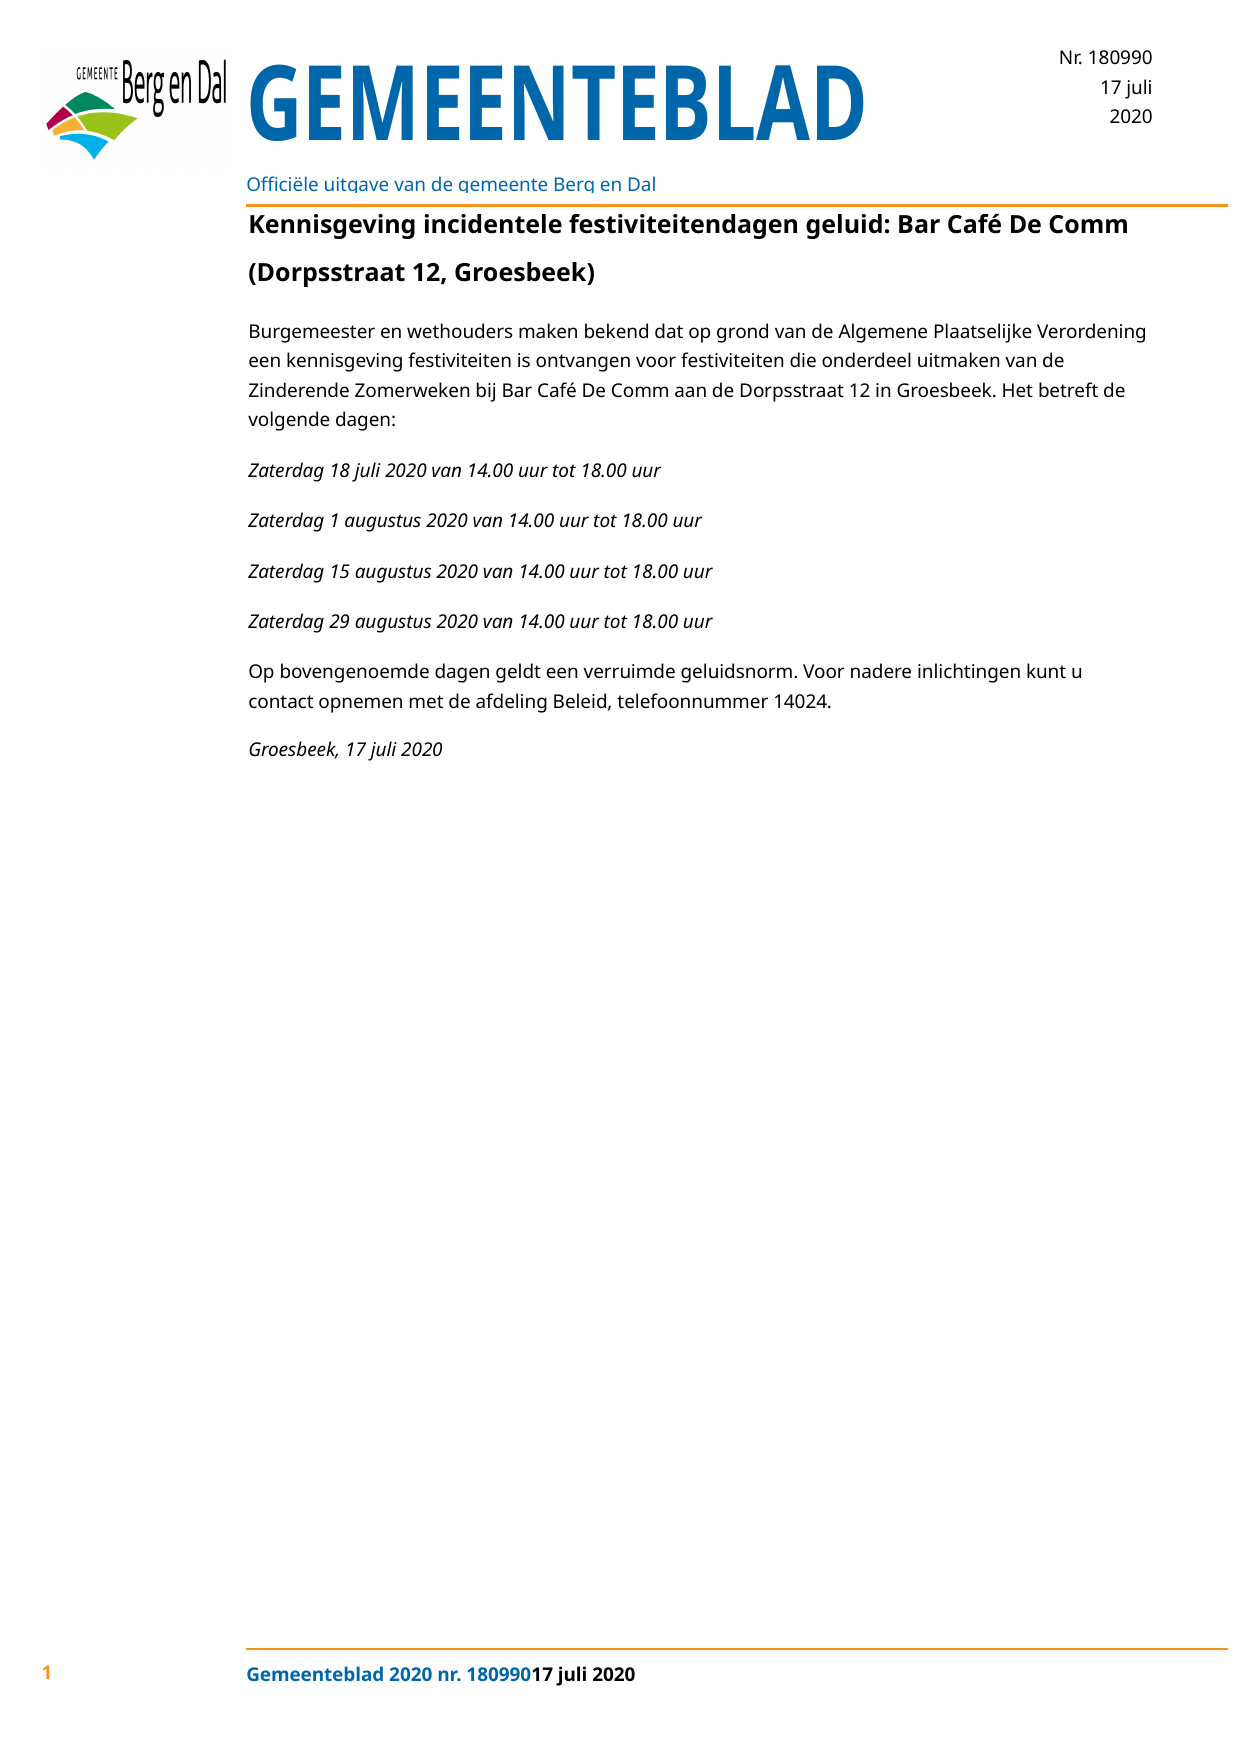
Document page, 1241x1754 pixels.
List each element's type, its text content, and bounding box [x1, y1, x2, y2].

text Zaterdag 18 juli 2020 van 14.00 uur tot 18.00 uur [248, 457, 1152, 483]
text Kennisgeving incidentele festiviteitendagen geluid: Bar Café De Comm (Dorpsstraat 12, Groesbeek) [248, 207, 1152, 288]
text Zaterdag 29 augustus 2020 van 14.00 uur tot 18.00 uur [248, 608, 1152, 634]
text Op bovengenoemde dagen geldt een verruimde geluidsnorm. Voor nadere inlichtingen kunt u contact opnemen met de afdeling Beleid, telefoonnummer 14024. [248, 659, 1152, 714]
text Zaterdag 1 augustus 2020 van 14.00 uur tot 18.00 uur [248, 507, 1152, 533]
text Zaterdag 15 augustus 2020 van 14.00 uur tot 18.00 uur [248, 558, 1152, 584]
picture [41, 47, 231, 172]
text Groesbeek, 17 juli 2020 [248, 736, 1152, 762]
text Burgemeester en wethouders maken bekend dat op grond van de Algemene Plaatselijke Verordening een kennisgeving festiviteiten is ontvangen voor festiviteiten die onderdeel uitmaken van de Zinderende Zomerweken bij Bar Café De Comm aan de Dorpsstraat 12 in Groesbeek. Het betreft de volgende dagen: [248, 318, 1152, 432]
